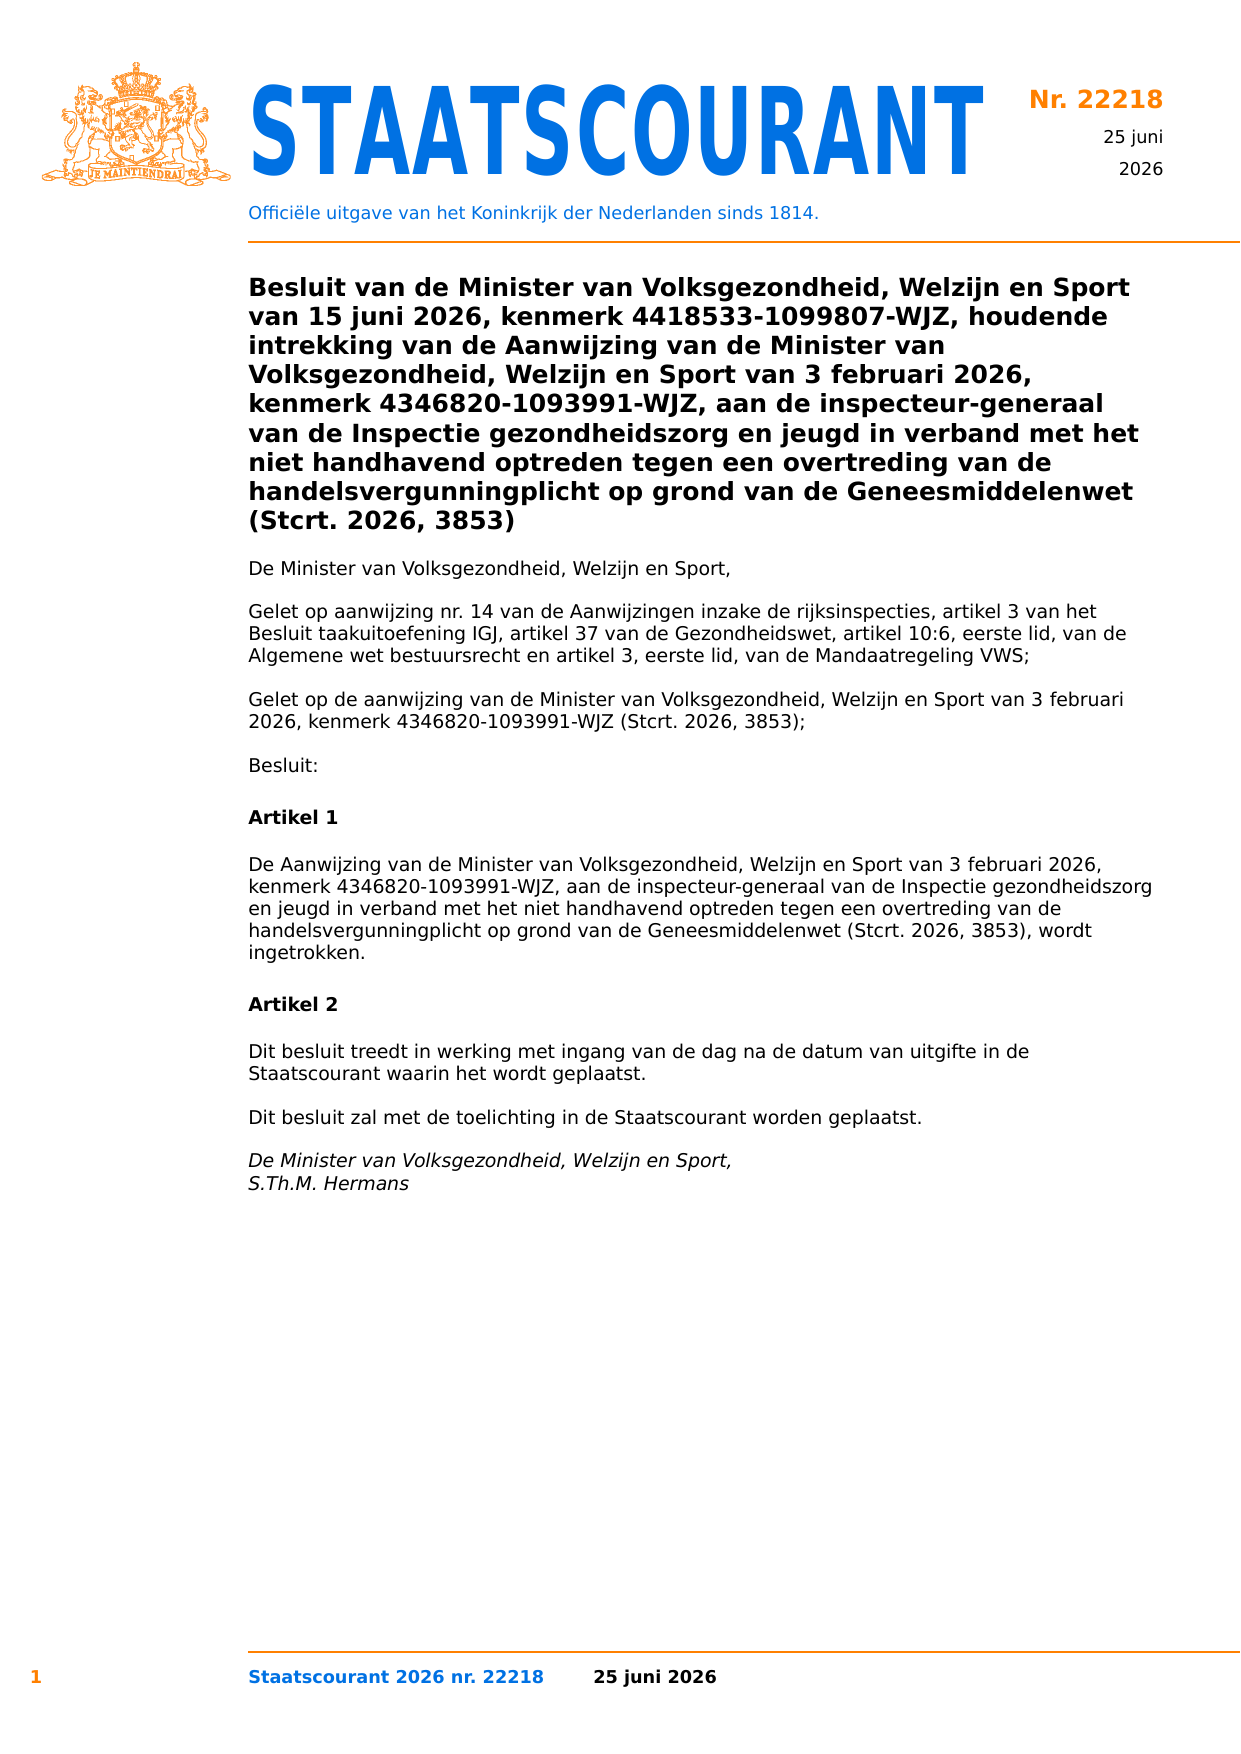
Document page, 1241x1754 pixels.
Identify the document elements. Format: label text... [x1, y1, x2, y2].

text Besluit: [248, 755, 1163, 777]
text Gelet op aanwijzing nr. 14 van de Aanwijzingen inzake de rijksinspecties, artikel 3 van het Besluit taakuitoefening IGJ, artikel 37 van de Gezondheidswet, artikel 10:6, eerste lid, van de Algemene wet bestuursrecht en artikel 3, eerste lid, van de Mandaatregeling VWS; [248, 601, 1163, 667]
table_header Nr. 22218 [998, 62, 1240, 121]
table_header [25, 62, 248, 241]
text Dit besluit zal met de toelichting in de Staatscourant worden geplaatst. [248, 1107, 1163, 1128]
text Gelet op de aanwijzing van de Minister van Volksgezondheid, Welzijn en Sport van 3 februari 2026, kenmerk 4346820-1093991-WJZ (Stcrt. 2026, 3853); [248, 689, 1163, 733]
text De Aanwijzing van de Minister van Volksgezondheid, Welzijn en Sport van 3 februari 2026, kenmerk 4346820-1093991-WJZ, aan de inspecteur-generaal van de Inspectie gezondheidszorg en jeugd in verband met het niet handhavend optreden tegen een overtreding van de handelsvergunningplicht op grond van de Geneesmiddelenwet (Stcrt. 2026, 3853), wordt ingetrokken. [248, 854, 1163, 964]
text De Minister van Volksgezondheid, Welzijn en Sport, [248, 557, 1163, 579]
subtitle Artikel 1 [248, 807, 1163, 829]
table_cell 25 juni [998, 121, 1240, 153]
picture [41, 62, 231, 186]
table_cell Officiële uitgave van het Koninkrijk der Nederlanden sinds 1814. [248, 203, 1240, 241]
table_header STAATSCOURANT [248, 62, 998, 203]
subtitle Besluit van de Minister van Volksgezondheid, Welzijn en Sport van 15 juni 2026, kenmerk 4418533-1099807-WJZ, houdende intrekking van de Aanwijzing van de Minister van Volksgezondheid, Welzijn en Sport van 3 februari 2026, kenmerk 4346820-1093991-WJZ, aan de inspecteur-generaal van de Inspectie gezondheidszorg en jeugd in verband met het niet handhavend optreden tegen een overtreding van de handelsvergunningplicht op grond van de Geneesmiddelenwet (Stcrt. 2026, 3853) [248, 273, 1163, 536]
text Dit besluit treedt in werking met ingang van de dag na de datum van uitgifte in de Staatscourant waarin het wordt geplaatst. [248, 1041, 1163, 1085]
subtitle Artikel 2 [248, 994, 1163, 1016]
table_cell 2026 [998, 153, 1240, 203]
text De Minister van Volksgezondheid, Welzijn en Sport, S.Th.M. Hermans [248, 1150, 1163, 1194]
